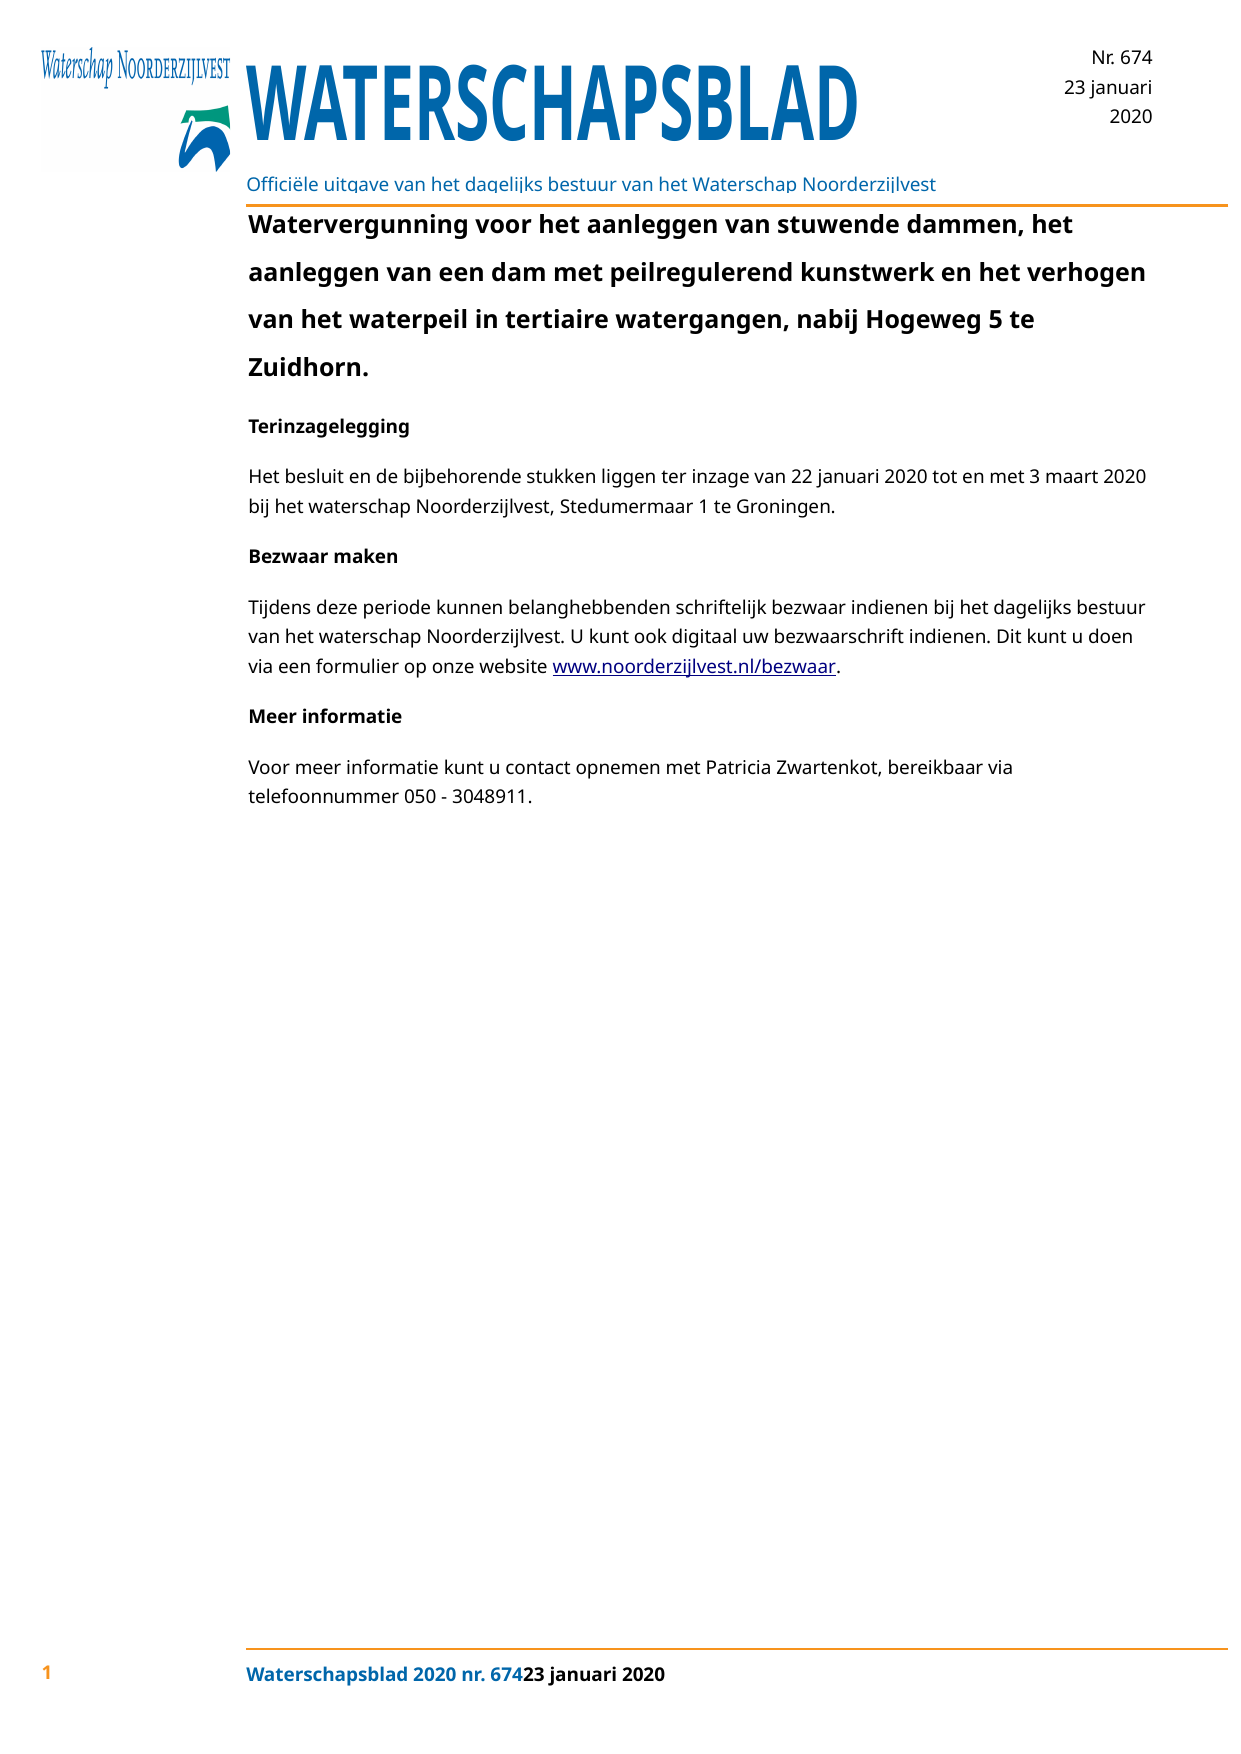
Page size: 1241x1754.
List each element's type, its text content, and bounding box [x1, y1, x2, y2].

text Terinzagelegging [248, 413, 1152, 439]
text Bezwaar maken [248, 543, 1152, 569]
text Het besluit en de bijbehorende stukken liggen ter inzage van 22 januari 2020 tot en met 3 maart 2020 bij het waterschap Noorderzijlvest, Stedumermaar 1 te Groningen. [248, 463, 1152, 519]
text Meer informatie [248, 703, 1152, 729]
picture [41, 47, 231, 172]
text Tijdens deze periode kunnen belanghebbenden schriftelijk bezwaar indienen bij het dagelijks bestuur van het waterschap Noorderzijlvest. U kunt ook digitaal uw bezwaarschrift indienen. Dit kunt u doen via een formulier op onze website www.noorderzijlvest.nl/bezwaar. [248, 594, 1152, 679]
text Watervergunning voor het aanleggen van stuwende dammen, het aanleggen van een dam met peilregulerend kunstwerk en het verhogen van het waterpeil in tertiaire watergangen, nabij Hogeweg 5 te Zuidhorn. [248, 207, 1152, 384]
text Voor meer informatie kunt u contact opnemen met Patricia Zwartenkot, bereikbaar via telefoonnummer 050 - 3048911. [248, 754, 1152, 809]
